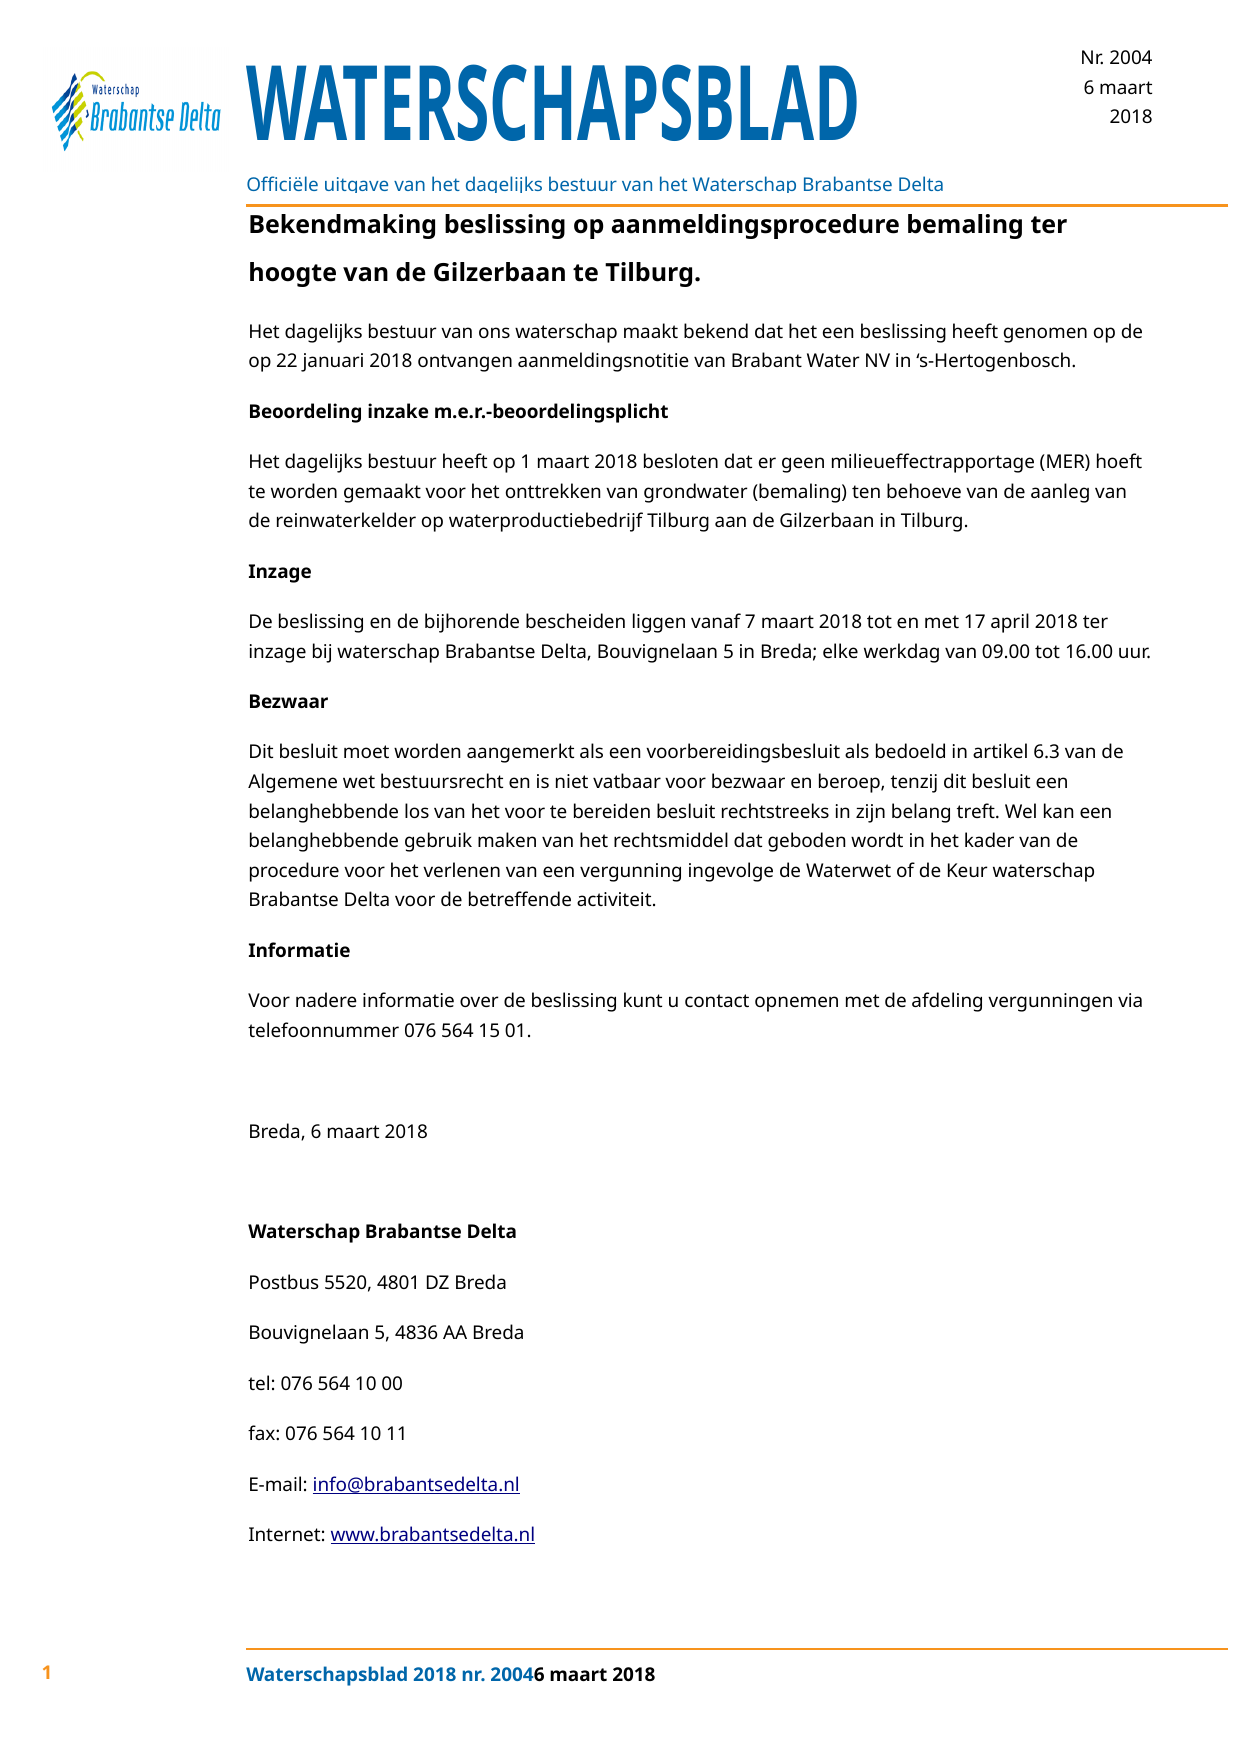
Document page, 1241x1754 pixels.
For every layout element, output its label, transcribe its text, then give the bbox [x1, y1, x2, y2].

text De beslissing en de bijhorende bescheiden liggen vanaf 7 maart 2018 tot en met 17 april 2018 ter inzage bij waterschap Brabantse Delta, Bouvignelaan 5 in Breda; elke werkdag van 09.00 tot 16.00 uur. [248, 608, 1152, 664]
text Breda, 6 maart 2018 [248, 1118, 1152, 1144]
text Het dagelijks bestuur van ons waterschap maakt bekend dat het een beslissing heeft genomen op de op 22 januari 2018 ontvangen aanmeldingsnotitie van Brabant Water NV in ‘s-Hertogenbosch. [248, 318, 1152, 373]
text Het dagelijks bestuur heeft op 1 maart 2018 besloten dat er geen milieueffectrapportage (MER) hoeft te worden gemaakt voor het onttrekken van grondwater (bemaling) ten behoeve van de aanleg van de reinwaterkelder op waterproductiebedrijf Tilburg aan de Gilzerbaan in Tilburg. [248, 448, 1152, 533]
text tel: 076 564 10 00 [248, 1370, 1152, 1396]
text Postbus 5520, 4801 DZ Breda [248, 1269, 1152, 1295]
text Inzage [248, 558, 1152, 584]
text Waterschap Brabantse Delta [248, 1219, 1152, 1244]
text Bouvignelaan 5, 4836 AA Breda [248, 1319, 1152, 1345]
text E-mail: info@brabantsedelta.nl [248, 1471, 1152, 1497]
text Voor nadere informatie over de beslissing kunt u contact opnemen met de afdeling vergunningen via telefoonnummer 076 564 15 01. [248, 987, 1152, 1043]
text Internet: www.brabantsedelta.nl [248, 1521, 1152, 1547]
text fax: 076 564 10 11 [248, 1420, 1152, 1446]
text Informatie [248, 937, 1152, 963]
text Beoordeling inzake m.e.r.-beoordelingsplicht [248, 398, 1152, 424]
text Dit besluit moet worden aangemerkt als een voorbereidingsbesluit als bedoeld in artikel 6.3 van de Algemene wet bestuursrecht en is niet vatbaar voor bezwaar en beroep, tenzij dit besluit een belanghebbende los van het voor te bereiden besluit rechtstreeks in zijn belang treft. Wel kan een belanghebbende gebruik maken van het rechtsmiddel dat geboden wordt in het kader van de procedure voor het verlenen van een vergunning ingevolge de Waterwet of de Keur waterschap Brabantse Delta voor de betreffende activiteit. [248, 739, 1152, 912]
text Bezwaar [248, 688, 1152, 714]
text Bekendmaking beslissing op aanmeldingsprocedure bemaling ter hoogte van de Gilzerbaan te Tilburg. [248, 207, 1152, 288]
picture [41, 47, 231, 172]
